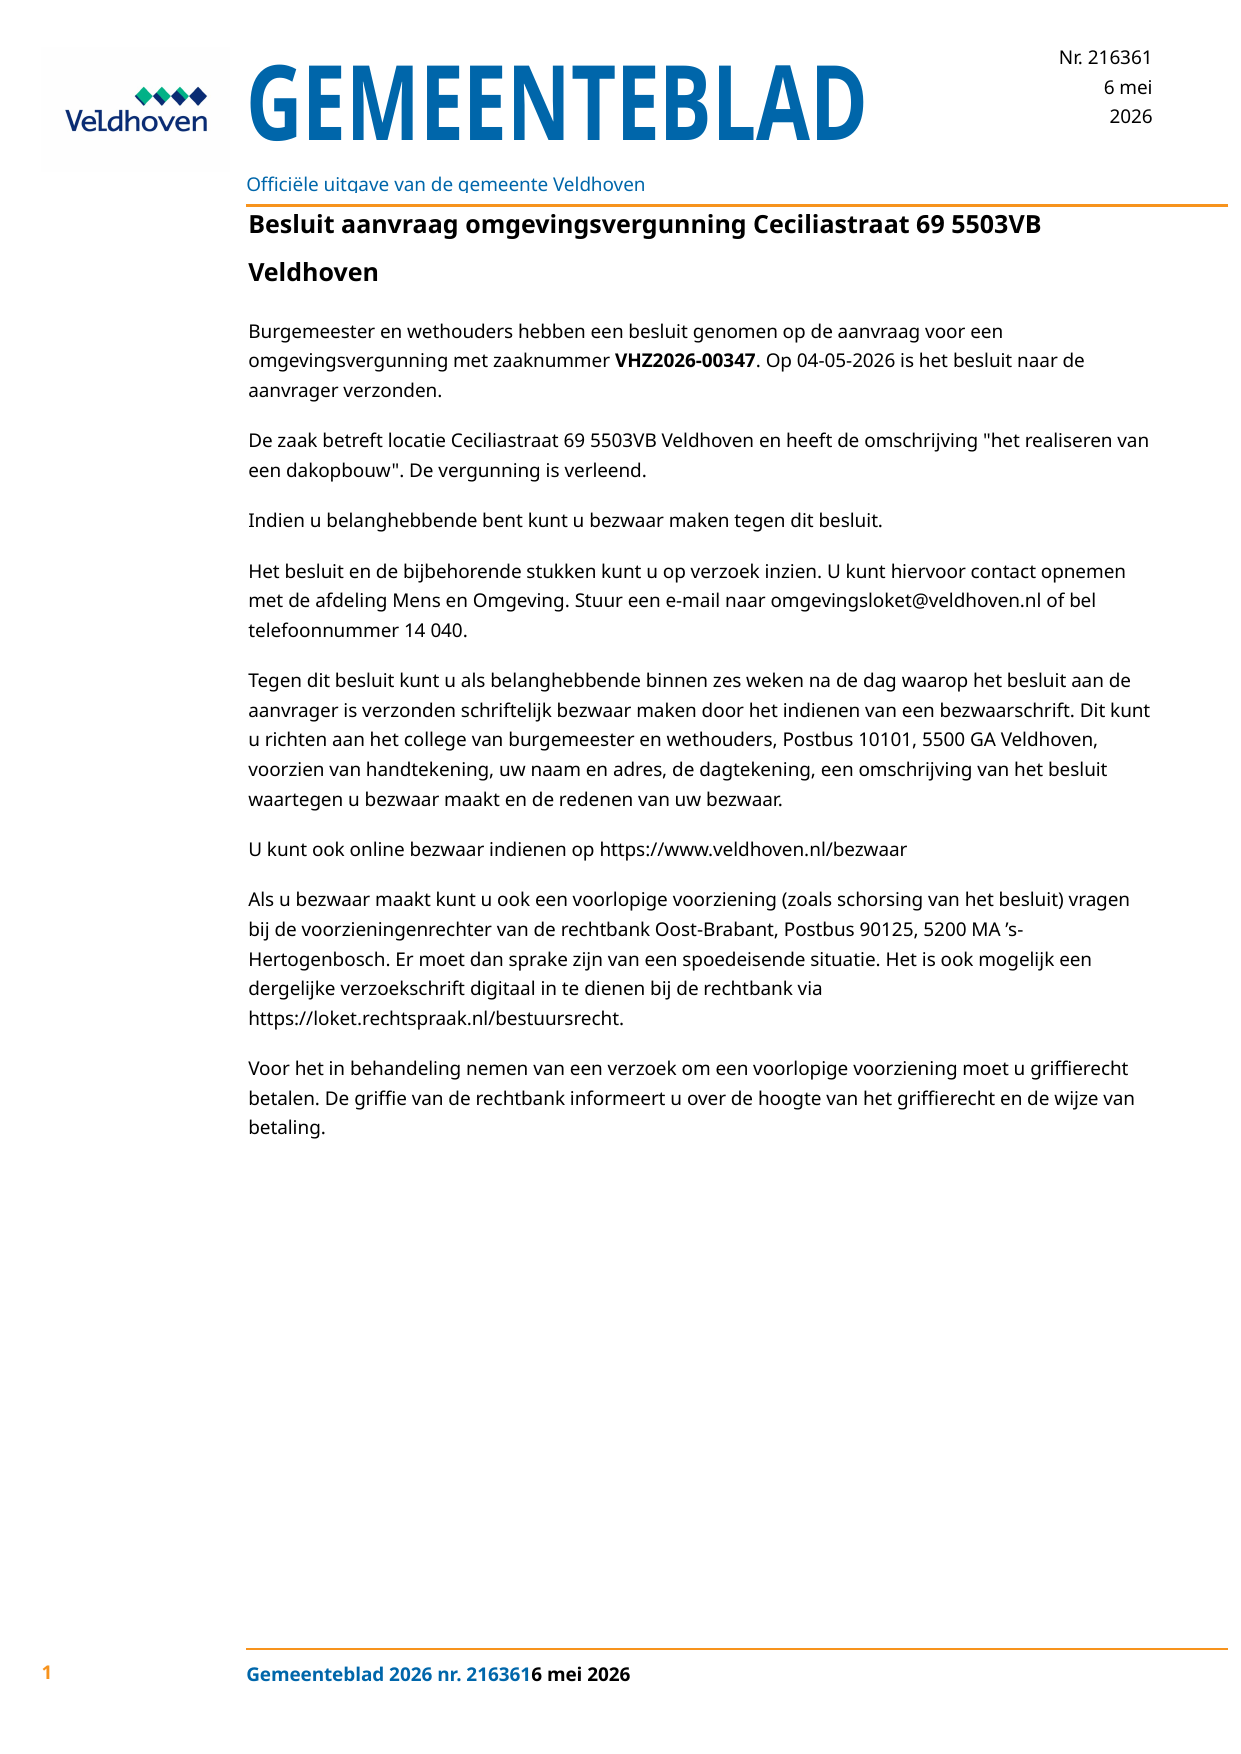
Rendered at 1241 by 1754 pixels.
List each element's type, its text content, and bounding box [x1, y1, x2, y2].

picture [41, 47, 231, 172]
text Als u bezwaar maakt kunt u ook een voorlopige voorziening (zoals schorsing van het besluit) vragen bij de voorzieningenrechter van de rechtbank Oost-Brabant, Postbus 90125, 5200 MA ’s-Hertogenbosch. Er moet dan sprake zijn van een spoedeisende situatie. Het is ook mogelijk een dergelijke verzoekschrift digitaal in te dienen bij de rechtbank via https://loket.rechtspraak.nl/bestuursrecht. [248, 887, 1152, 1031]
text Het besluit en de bijbehorende stukken kunt u op verzoek inzien. U kunt hiervoor contact opnemen met de afdeling Mens en Omgeving. Stuur een e-mail naar omgevingsloket@veldhoven.nl of bel telefoonnummer 14 040. [248, 558, 1152, 643]
text De zaak betreft locatie Ceciliastraat 69 5503VB Veldhoven en heeft de omschrijving "het realiseren van een dakopbouw". De vergunning is verleend. [248, 427, 1152, 483]
text Besluit aanvraag omgevingsvergunning Ceciliastraat 69 5503VB Veldhoven [248, 207, 1152, 288]
text U kunt ook online bezwaar indienen op https://www.veldhoven.nl/bezwaar [248, 836, 1152, 862]
text Indien u belanghebbende bent kunt u bezwaar maken tegen dit besluit. [248, 507, 1152, 533]
text Burgemeester en wethouders hebben een besluit genomen op de aanvraag voor een omgevingsvergunning met zaaknummer VHZ2026-00347. Op 04-05-2026 is het besluit naar de aanvrager verzonden. [248, 318, 1152, 403]
text Tegen dit besluit kunt u als belanghebbende binnen zes weken na de dag waarop het besluit aan de aanvrager is verzonden schriftelijk bezwaar maken door het indienen van een bezwaarschrift. Dit kunt u richten aan het college van burgemeester en wethouders, Postbus 10101, 5500 GA Veldhoven, voorzien van handtekening, uw naam en adres, de dagtekening, een omschrijving van het besluit waartegen u bezwaar maakt en de redenen van uw bezwaar. [248, 667, 1152, 812]
text Voor het in behandeling nemen van een verzoek om een voorlopige voorziening moet u griffierecht betalen. De griffie van de rechtbank informeert u over de hoogte van het griffierecht en de wijze van betaling. [248, 1055, 1152, 1140]
